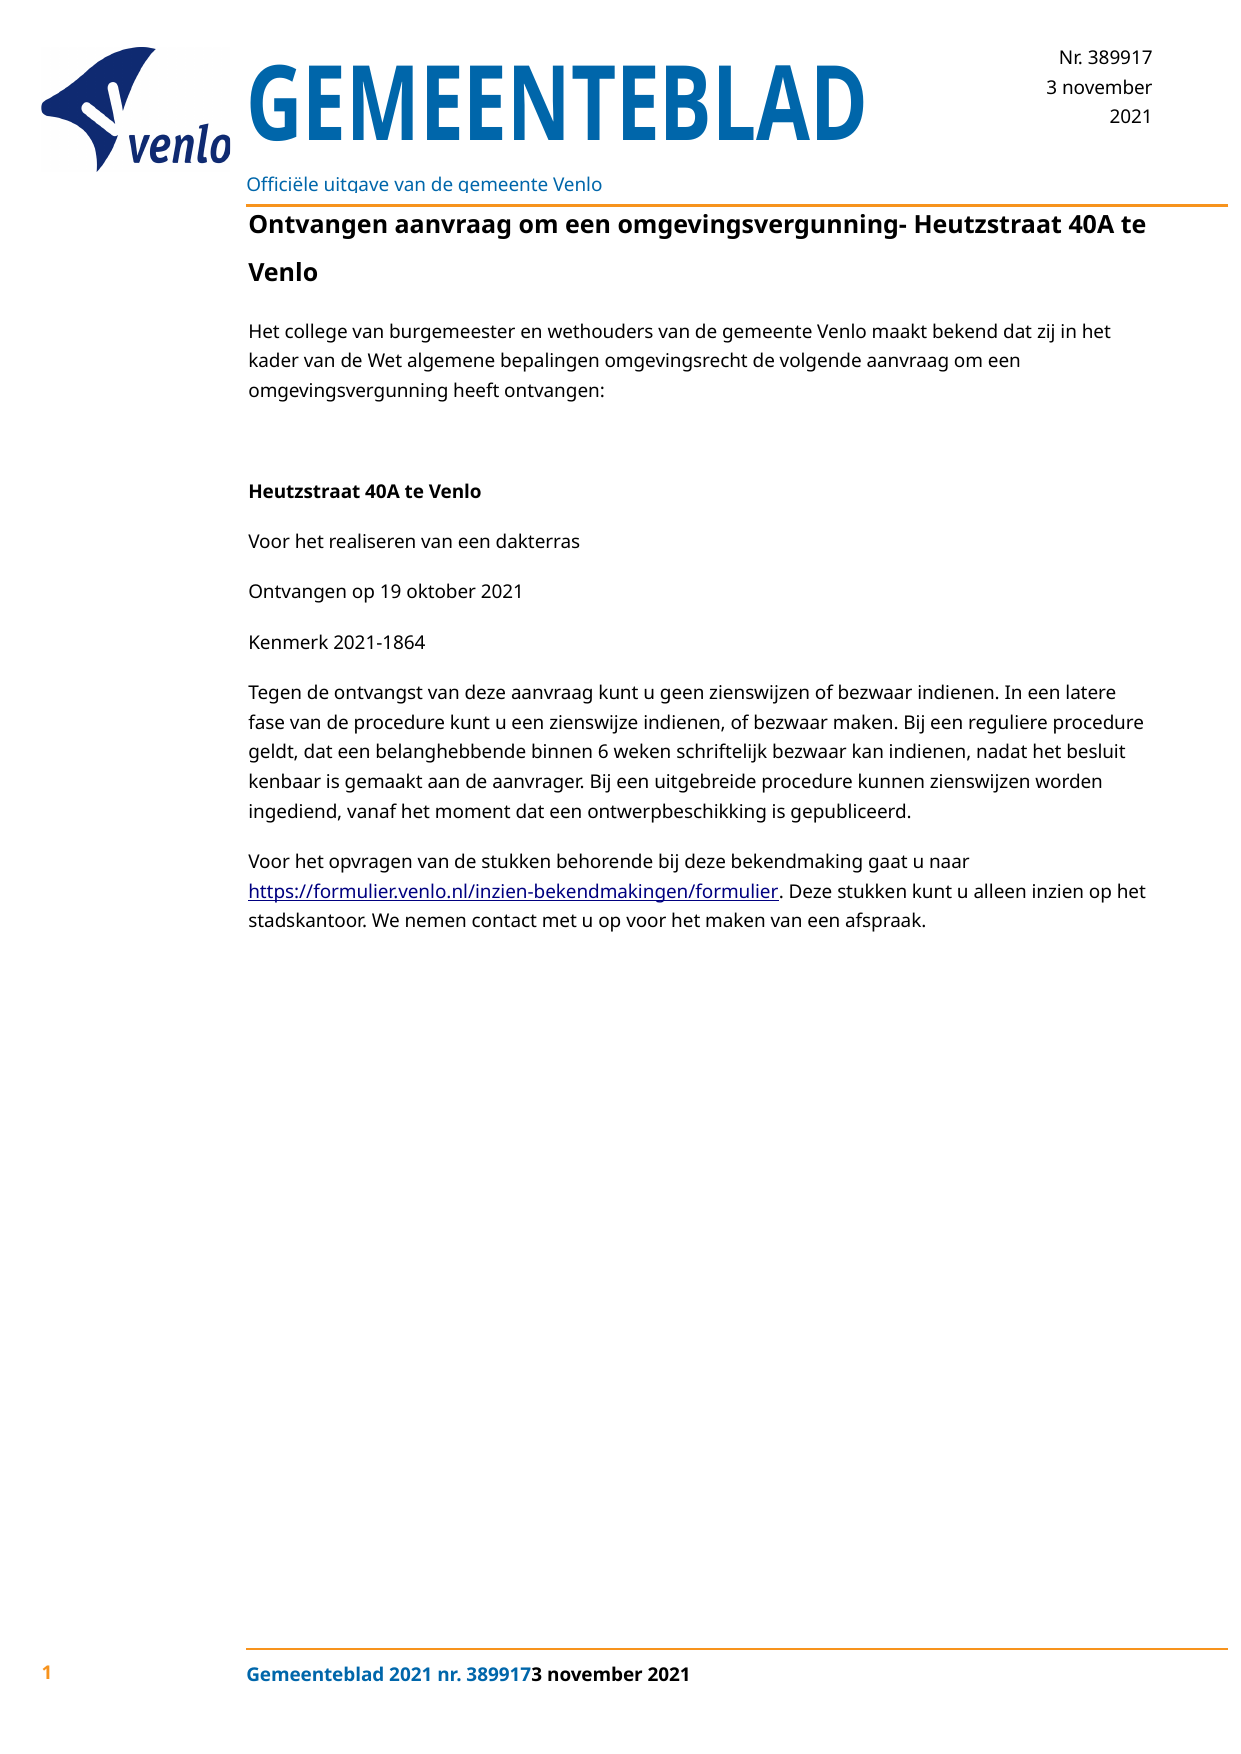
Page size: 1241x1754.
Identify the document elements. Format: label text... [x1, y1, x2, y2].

text Het college van burgemeester en wethouders van de gemeente Venlo maakt bekend dat zij in het kader van de Wet algemene bepalingen omgevingsrecht de volgende aanvraag om een omgevingsvergunning heeft ontvangen: [248, 318, 1152, 403]
text Ontvangen aanvraag om een omgevingsvergunning- Heutzstraat 40A te Venlo [248, 207, 1152, 288]
text Tegen de ontvangst van deze aanvraag kunt u geen zienswijzen of bezwaar indienen. In een latere fase van de procedure kunt u een zienswijze indienen, of bezwaar maken. Bij een reguliere procedure geldt, dat een belanghebbende binnen 6 weken schriftelijk bezwaar kan indienen, nadat het besluit kenbaar is gemaakt aan de aanvrager. Bij een uitgebreide procedure kunnen zienswijzen worden ingediend, vanaf het moment dat een ontwerpbeschikking is gepubliceerd. [248, 679, 1152, 824]
text Kenmerk 2021-1864 [248, 629, 1152, 655]
text Voor het realiseren van een dakterras [248, 528, 1152, 554]
text Ontvangen op 19 oktober 2021 [248, 579, 1152, 604]
text Voor het opvragen van de stukken behorende bij deze bekendmaking gaat u naar https://formulier.venlo.nl/inzien-bekendmakingen/formulier. Deze stukken kunt u alleen inzien op het stadskantoor. We nemen contact met u op voor het maken van een afspraak. [248, 848, 1152, 933]
picture [41, 47, 231, 172]
text Heutzstraat 40A te Venlo [248, 478, 1152, 504]
